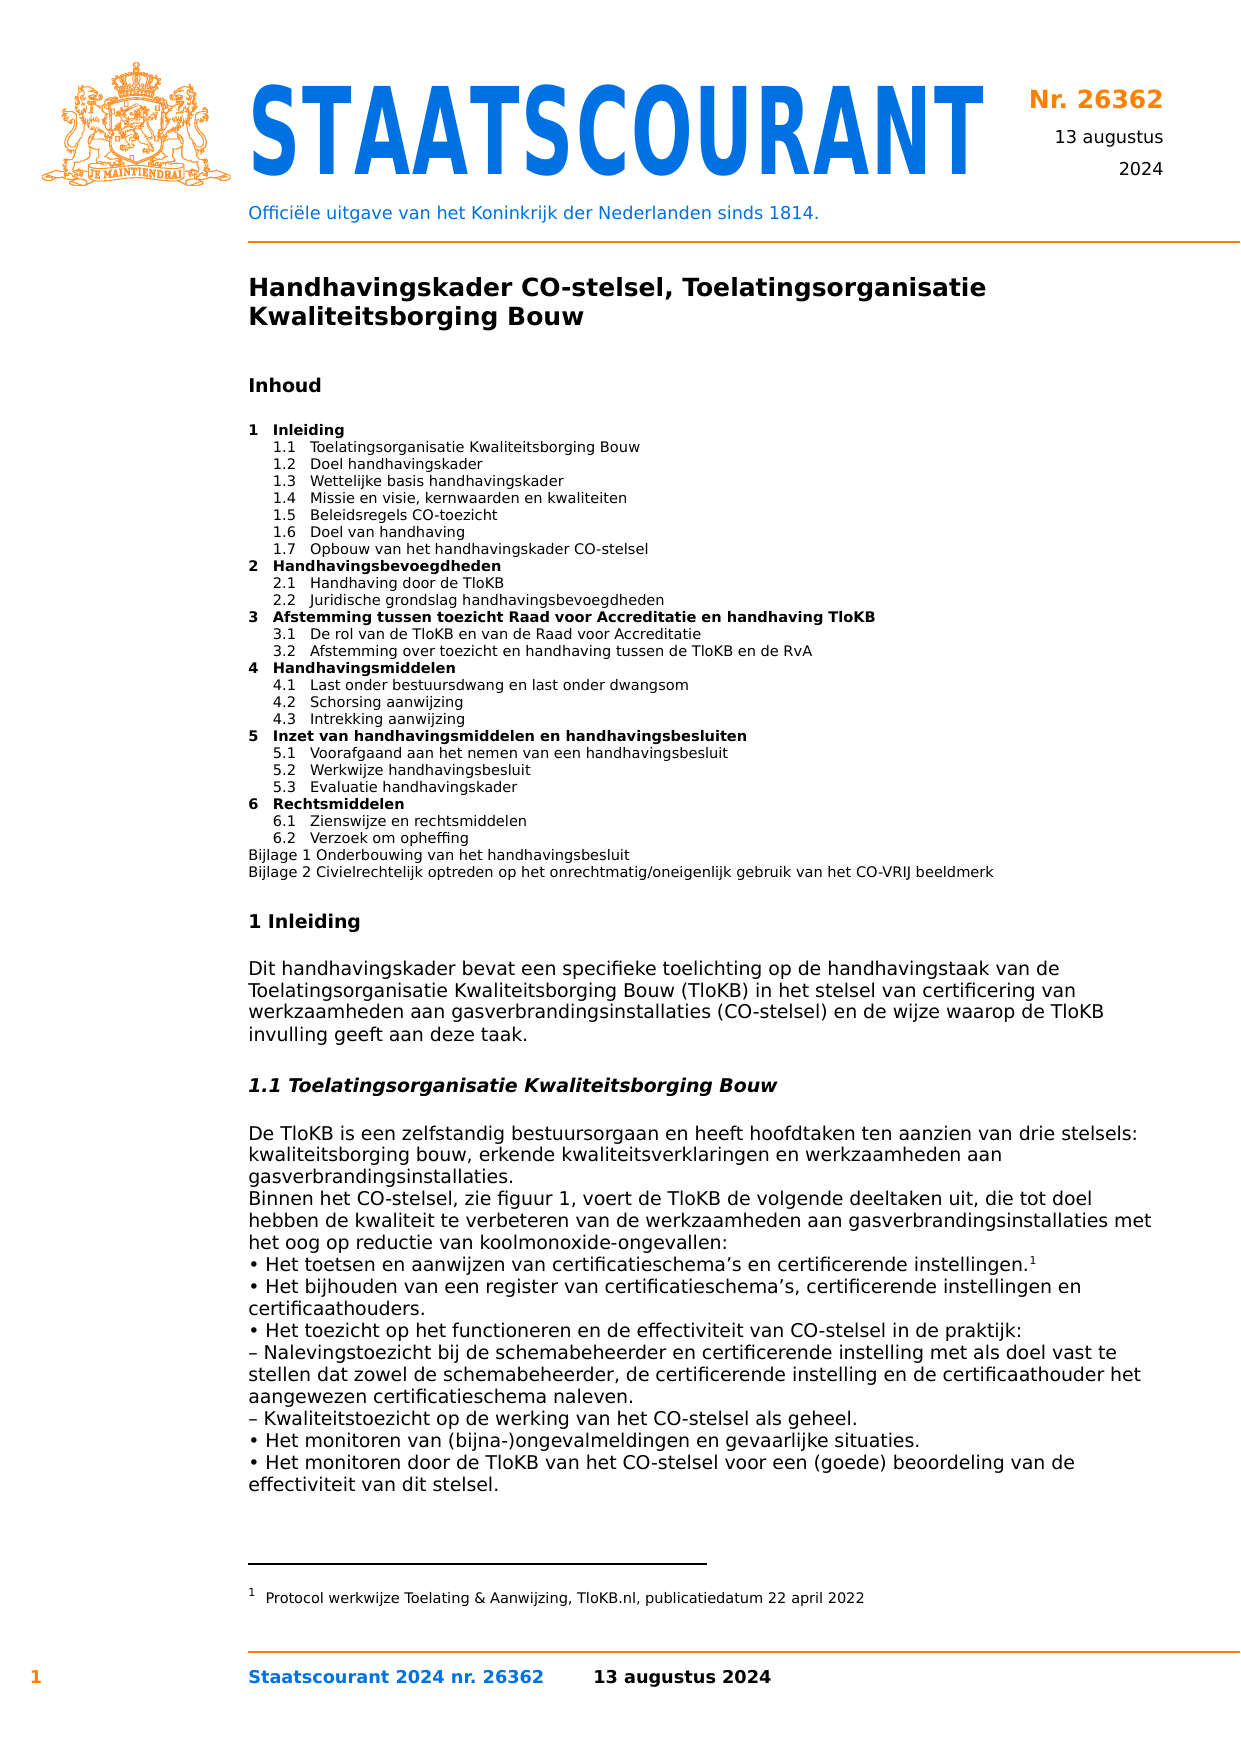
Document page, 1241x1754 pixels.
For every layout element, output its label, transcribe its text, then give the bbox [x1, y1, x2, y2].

table_cell 1.5 [267, 507, 304, 524]
table_cell Handhavingsbevoegdheden [267, 558, 1163, 575]
table_cell Wettelijke basis handhavingskader [304, 473, 1163, 490]
subtitle Inhoud [248, 375, 1163, 397]
table_cell [248, 473, 267, 490]
table_cell 1.3 [267, 473, 304, 490]
text • Het toezicht op het functioneren en de effectiviteit van CO-stelsel in de praktijk: [248, 1320, 1163, 1342]
table_cell [248, 813, 267, 829]
text Binnen het CO-stelsel, zie figuur 1, voert de TloKB de volgende deeltaken uit, die tot doel hebben de kwaliteit te verbeteren van de werkzaamheden aan gasverbrandingsinstallaties met het oog op reductie van koolmonoxide-ongevallen: [248, 1188, 1163, 1254]
table_cell [248, 643, 267, 660]
table_cell 1.4 [267, 490, 304, 507]
text • Het toetsen en aanwijzen van certificatieschema’s en certificerende instellingen. [248, 1254, 1163, 1276]
table_cell Evaluatie handhavingskader [304, 779, 1163, 796]
subtitle 1 Inleiding [248, 911, 1163, 932]
text • Het bijhouden van een register van certificatieschema’s, certificerende instellingen en certificaathouders. [248, 1276, 1163, 1320]
table_cell 4.3 [267, 711, 304, 728]
table_cell 4.1 [267, 677, 304, 694]
table_cell 3 [248, 609, 267, 626]
table_cell 1.6 [267, 524, 304, 541]
table_cell [248, 745, 267, 762]
table_cell [248, 762, 267, 779]
table_cell Zienswijze en rechtsmiddelen [304, 813, 1163, 829]
text – Nalevingstoezicht bij de schemabeheerder en certificerende instelling met als doel vast te stellen dat zowel de schemabeheerder, de certificerende instelling en de certificaathouder het aangewezen certificatieschema naleven. [248, 1342, 1163, 1408]
table_cell [248, 456, 267, 473]
table_cell [248, 507, 267, 524]
table_cell 5.1 [267, 745, 304, 762]
table_cell Beleidsregels CO-toezicht [304, 507, 1163, 524]
text De TloKB is een zelfstandig bestuursorgaan en heeft hoofdtaken ten aanzien van drie stelsels: kwaliteitsborging bouw, erkende kwaliteitsverklaringen en werkzaamheden aan gasverbrandingsinstallaties. [248, 1122, 1163, 1188]
table_cell Intrekking aanwijzing [304, 711, 1163, 728]
table_cell 4 [248, 660, 267, 677]
table_cell Doel van handhaving [304, 524, 1163, 541]
table_cell Last onder bestuursdwang en last onder dwangsom [304, 677, 1163, 694]
table_cell [248, 592, 267, 609]
table_cell 2.1 [267, 575, 304, 592]
table_cell [248, 541, 267, 558]
table_cell Juridische grondslag handhavingsbevoegdheden [304, 592, 1163, 609]
table_cell Afstemming over toezicht en handhaving tussen de TloKB en de RvA [304, 643, 1163, 660]
table_cell 3.1 [267, 626, 304, 643]
table_cell [248, 524, 267, 541]
table_cell Bijlage 2 Civielrechtelijk optreden op het onrechtmatig/oneigenlijk gebruik van het CO-VRIJ beeldmerk [248, 864, 1163, 881]
table_cell 6.2 [267, 830, 304, 847]
table_cell Schorsing aanwijzing [304, 694, 1163, 711]
table_cell Rechtsmiddelen [267, 796, 1163, 813]
table_cell 2.2 [267, 592, 304, 609]
subtitle 1.1 Toelatingsorganisatie Kwaliteitsborging Bouw [248, 1075, 1163, 1097]
table_cell Toelatingsorganisatie Kwaliteitsborging Bouw [304, 439, 1163, 456]
table_cell [248, 626, 267, 643]
table_cell Verzoek om opheffing [304, 830, 1163, 847]
table_cell 5 [248, 728, 267, 745]
table_cell [248, 711, 267, 728]
table_header Inleiding [267, 422, 1163, 439]
table_cell 5.3 [267, 779, 304, 796]
table_cell Officiële uitgave van het Koninkrijk der Nederlanden sinds 1814. [248, 203, 1240, 241]
table_cell De rol van de TloKB en van de Raad voor Accreditatie [304, 626, 1163, 643]
table_cell [248, 779, 267, 796]
table_cell 5.2 [267, 762, 304, 779]
table_cell [248, 830, 267, 847]
table_cell Missie en visie, kernwaarden en kwaliteiten [304, 490, 1163, 507]
table_cell 3.2 [267, 643, 304, 660]
table_cell 4.2 [267, 694, 304, 711]
table_header Nr. 26362 [998, 62, 1240, 121]
table_cell 6 [248, 796, 267, 813]
table_cell 2024 [998, 153, 1240, 203]
table_header 1 [248, 422, 267, 439]
text Dit handhavingskader bevat een specifieke toelichting op de handhavingstaak van de Toelatingsorganisatie Kwaliteitsborging Bouw (TloKB) in het stelsel van certificering van werkzaamheden aan gasverbrandingsinstallaties (CO-stelsel) en de wijze waarop de TloKB invulling geeft aan deze taak. [248, 957, 1163, 1045]
table_cell Werkwijze handhavingsbesluit [304, 762, 1163, 779]
text – Kwaliteitstoezicht op de werking van het CO-stelsel als geheel. [248, 1408, 1163, 1430]
table_cell 1.2 [267, 456, 304, 473]
table_cell [248, 575, 267, 592]
table_cell Afstemming tussen toezicht Raad voor Accreditatie en handhaving TloKB [267, 609, 1163, 626]
table_cell Opbouw van het handhavingskader CO-stelsel [304, 541, 1163, 558]
table_cell 6.1 [267, 813, 304, 829]
table_cell Doel handhavingskader [304, 456, 1163, 473]
table_cell [248, 677, 267, 694]
table_cell Bijlage 1 Onderbouwing van het handhavingsbesluit [248, 847, 1163, 863]
subtitle Handhavingskader CO-stelsel, Toelatingsorganisatie Kwaliteitsborging Bouw [248, 273, 1163, 331]
table_cell 1.1 [267, 439, 304, 456]
table_cell 1.7 [267, 541, 304, 558]
text • Het monitoren door de TloKB van het CO-stelsel voor een (goede) beoordeling van de effectiviteit van dit stelsel. [248, 1452, 1163, 1496]
table_cell Voorafgaand aan het nemen van een handhavingsbesluit [304, 745, 1163, 762]
table_cell [248, 490, 267, 507]
text • Het monitoren van (bijna-)ongevalmeldingen en gevaarlijke situaties. [248, 1430, 1163, 1452]
table_header [25, 62, 248, 241]
table_cell Handhaving door de TloKB [304, 575, 1163, 592]
table_cell [248, 694, 267, 711]
text Protocol werkwijze Toelating & Aanwijzing, TloKB.nl, publicatiedatum 22 april 2022 [248, 1586, 1163, 1608]
table_cell 13 augustus [998, 121, 1240, 153]
table_cell Handhavingsmiddelen [267, 660, 1163, 677]
picture [41, 62, 231, 186]
table_header STAATSCOURANT [248, 62, 998, 203]
table_cell Inzet van handhavingsmiddelen en handhavingsbesluiten [267, 728, 1163, 745]
table_cell 2 [248, 558, 267, 575]
table_cell [248, 439, 267, 456]
